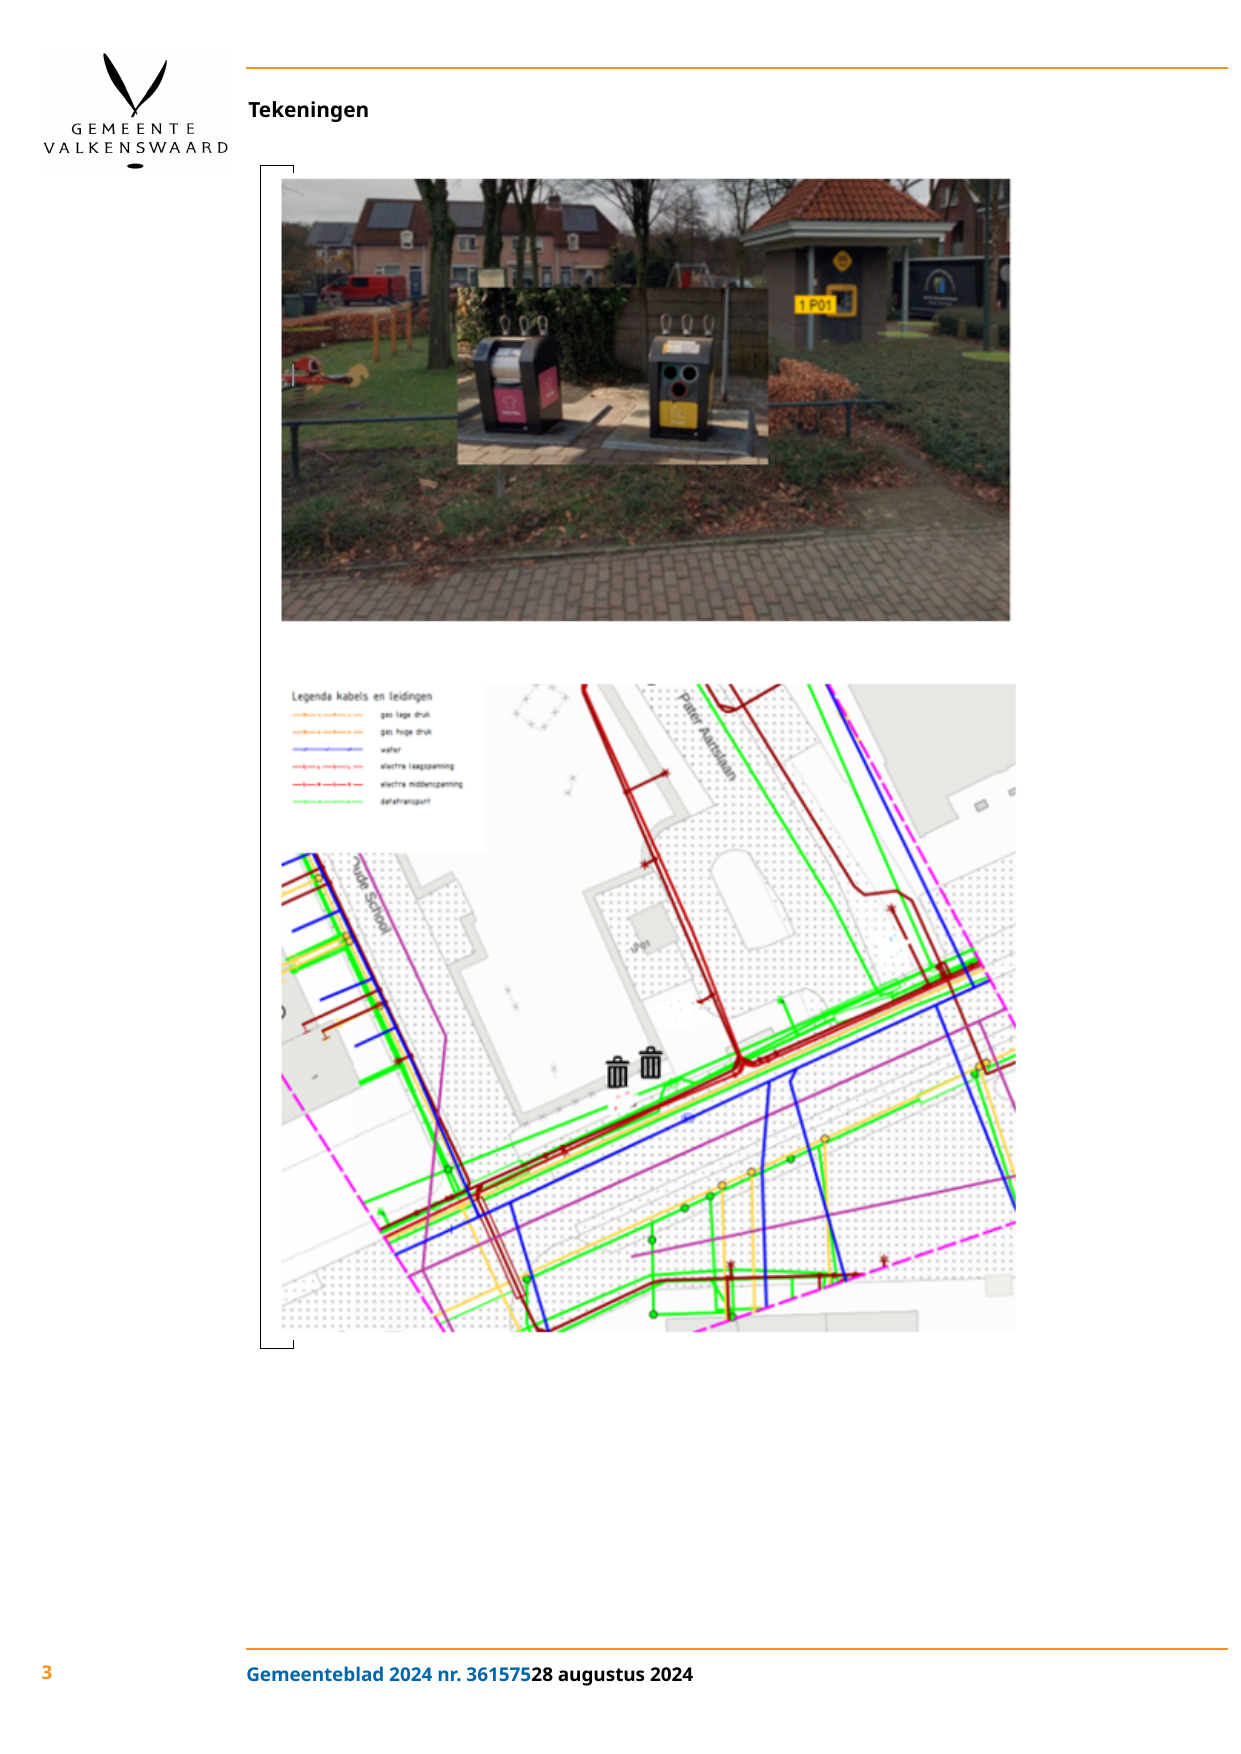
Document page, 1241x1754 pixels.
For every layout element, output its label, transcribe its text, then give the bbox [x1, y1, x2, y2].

picture [268, 173, 1036, 1340]
text Tekeningen [248, 95, 1152, 123]
picture [41, 47, 231, 172]
